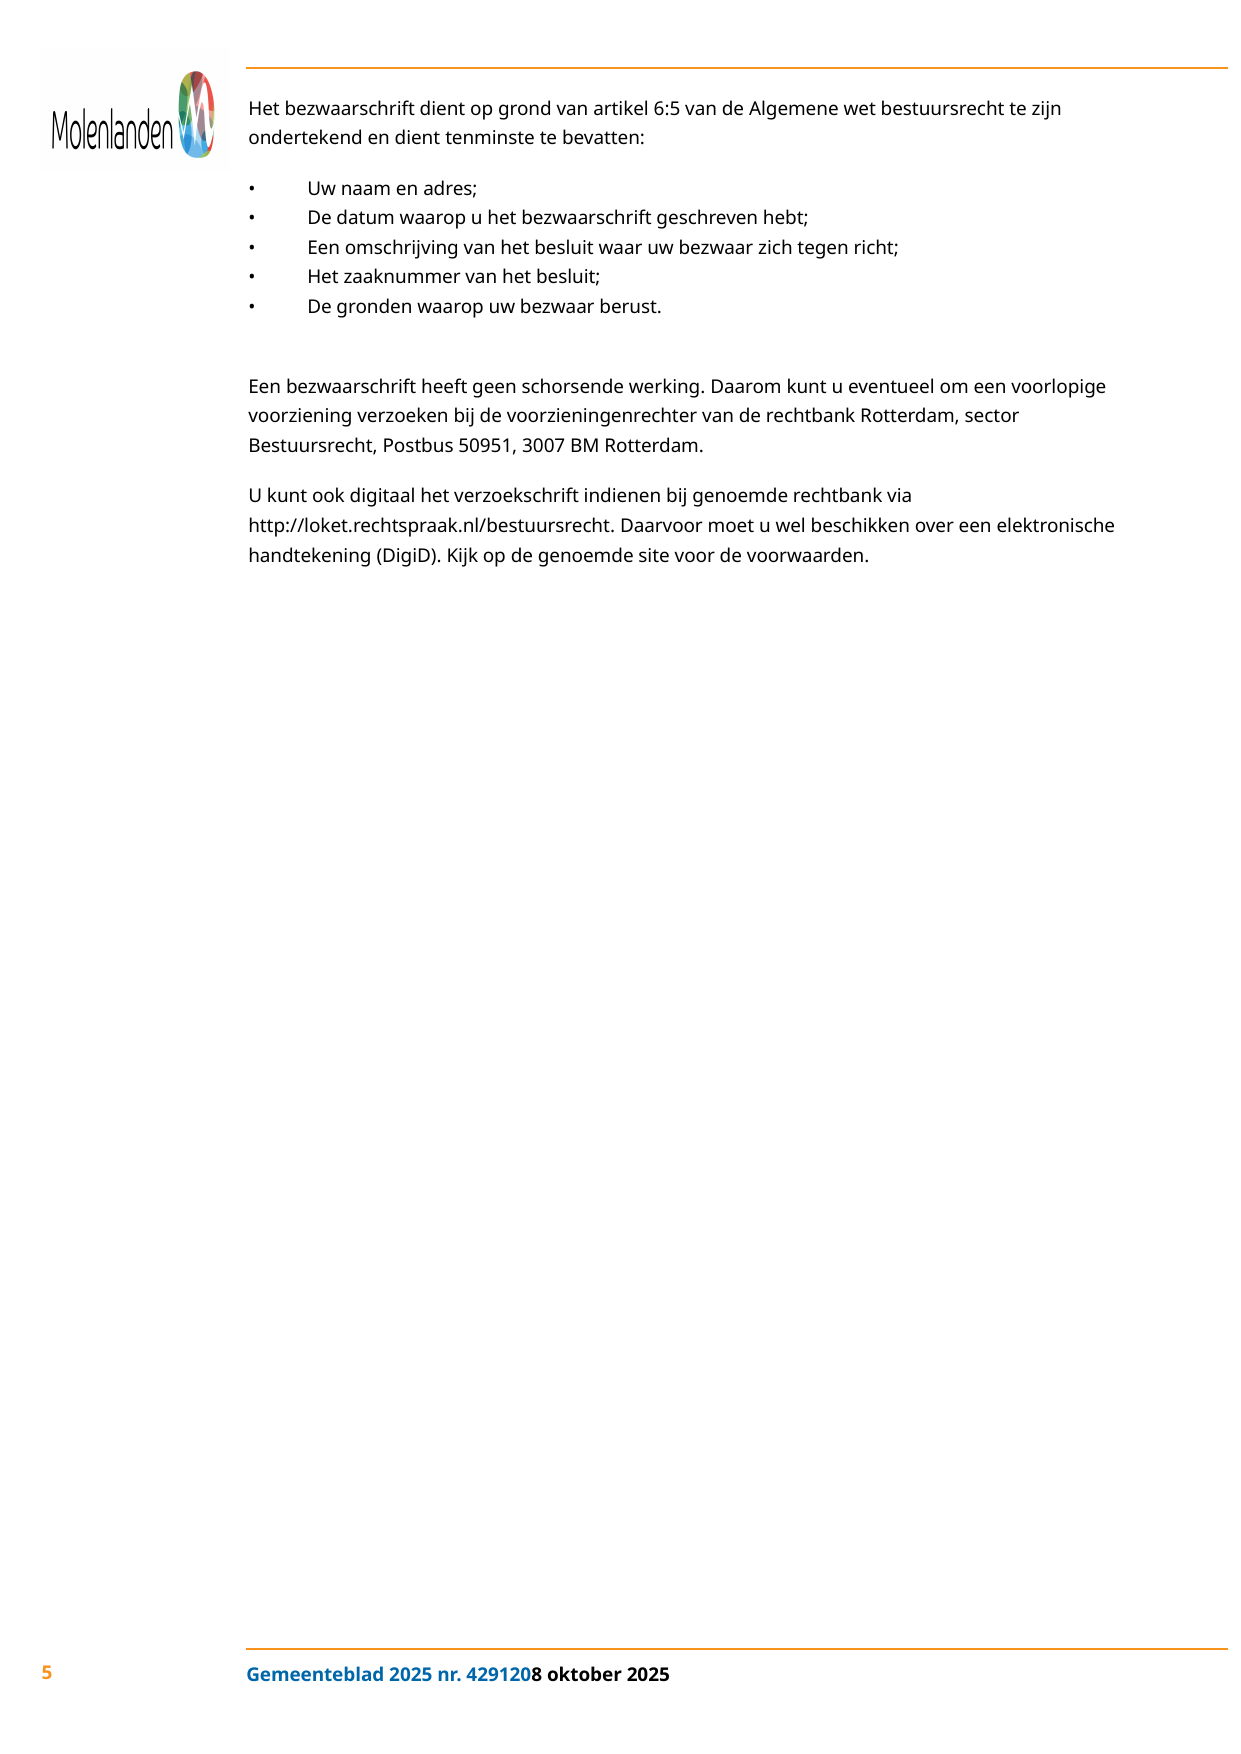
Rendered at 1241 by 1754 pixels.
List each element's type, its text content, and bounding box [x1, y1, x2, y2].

list Het zaaknummer van het besluit; [248, 263, 1152, 289]
list De datum waarop u het bezwaarschrift geschreven hebt; [248, 204, 1152, 230]
text U kunt ook digitaal het verzoekschrift indienen bij genoemde rechtbank via http://loket.rechtspraak.nl/bestuursrecht. Daarvoor moet u wel beschikken over een elektronische handtekening (DigiD). Kijk op de genoemde site voor de voorwaarden. [248, 483, 1152, 568]
list Uw naam en adres; [248, 175, 1152, 201]
text Het bezwaarschrift dient op grond van artikel 6:5 van de Algemene wet bestuursrecht te zijn ondertekend en dient tenminste te bevatten: [248, 95, 1152, 150]
list Een omschrijving van het besluit waar uw bezwaar zich tegen richt; [248, 234, 1152, 260]
picture [41, 47, 231, 172]
text Een bezwaarschrift heeft geen schorsende werking. Daarom kunt u eventueel om een voorlopige voorziening verzoeken bij de voorzieningenrechter van de rechtbank Rotterdam, sector Bestuursrecht, Postbus 50951, 3007 BM Rotterdam. [248, 373, 1152, 458]
list De gronden waarop uw bezwaar berust. [248, 293, 1152, 319]
